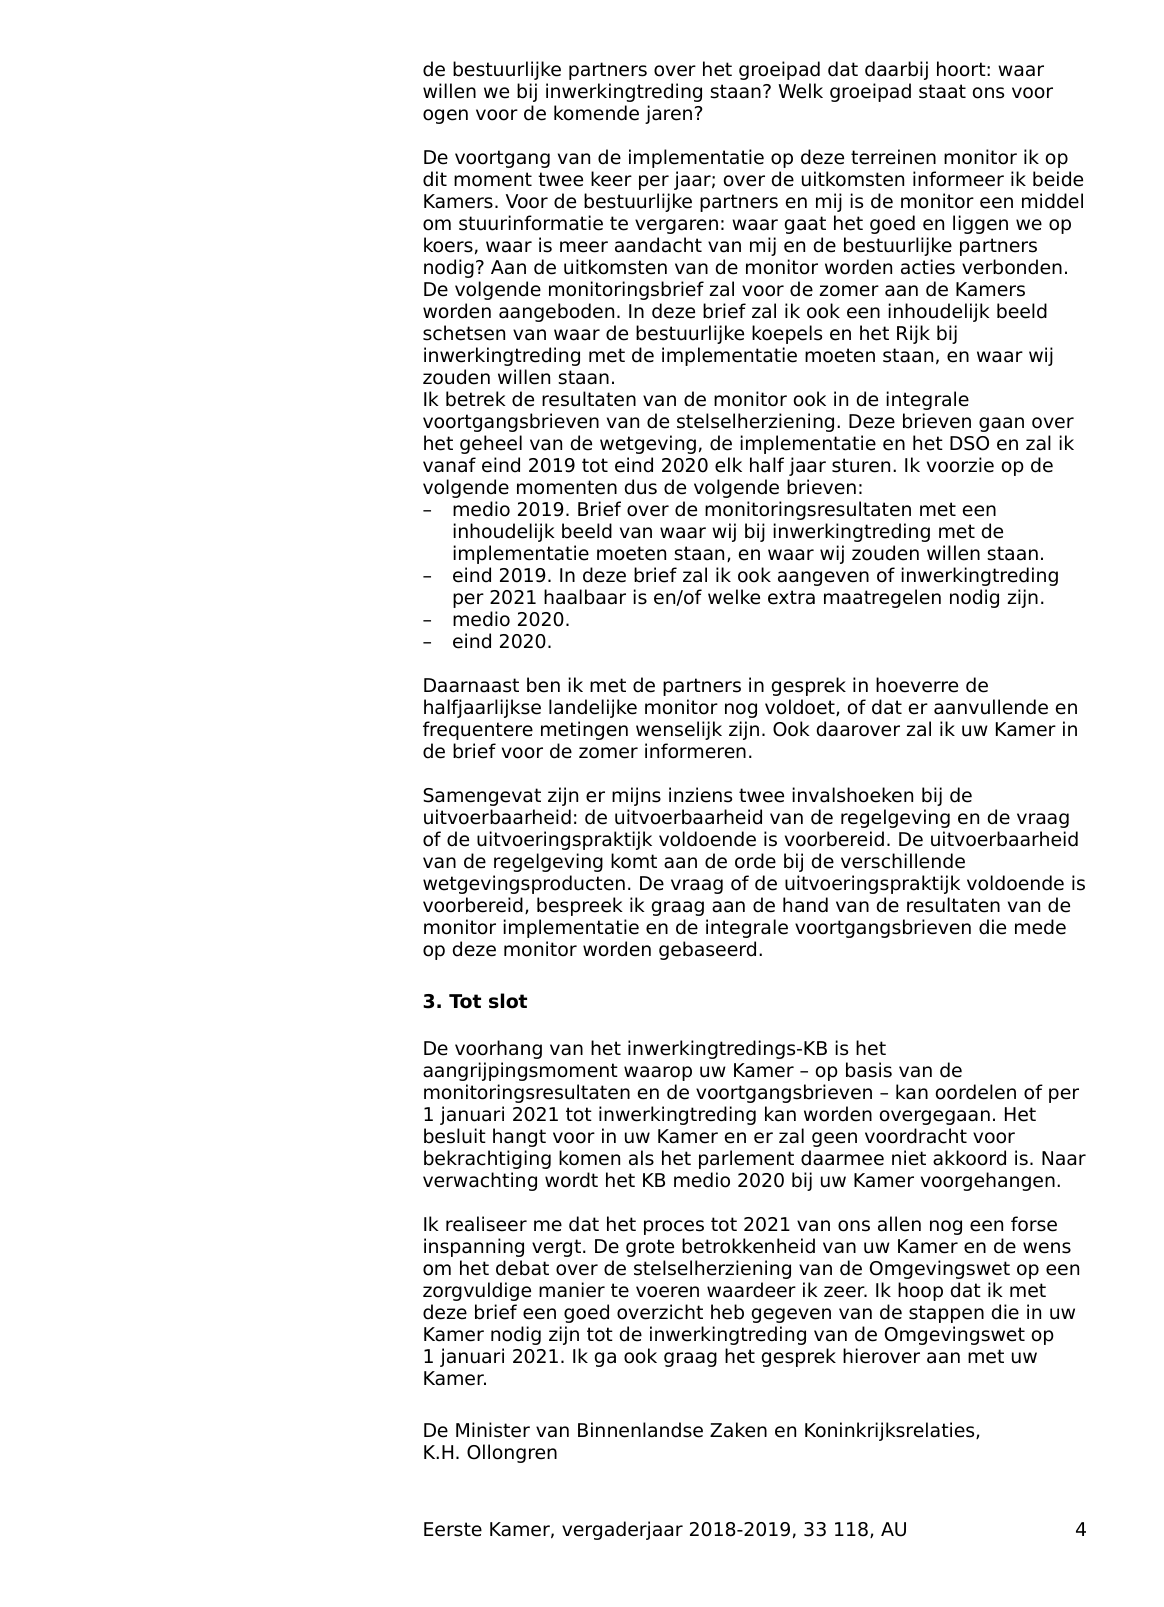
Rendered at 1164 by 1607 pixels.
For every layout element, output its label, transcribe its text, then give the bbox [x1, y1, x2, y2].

text – eind 2019. In deze brief zal ik ook aangeven of inwerkingtreding per 2021 haalbaar is en/of welke extra maatregelen nodig zijn. [422, 565, 1087, 609]
subtitle 3. Tot slot [422, 991, 1087, 1013]
text De Minister van Binnenlandse Zaken en Koninkrijksrelaties, K.H. Ollongren [422, 1420, 1087, 1464]
text De voortgang van de implementatie op deze terreinen monitor ik op dit moment twee keer per jaar; over de uitkomsten informeer ik beide Kamers. Voor de bestuurlijke partners en mij is de monitor een middel om stuurinformatie te vergaren: waar gaat het goed en liggen we op koers, waar is meer aandacht van mij en de bestuurlijke partners nodig? Aan de uitkomsten van de monitor worden acties verbonden. De volgende monitoringsbrief zal voor de zomer aan de Kamers worden aangeboden. In deze brief zal ik ook een inhoudelijk beeld schetsen van waar de bestuurlijke koepels en het Rijk bij inwerkingtreding met de implementatie moeten staan, en waar wij zouden willen staan. [422, 147, 1087, 389]
text De voorhang van het inwerkingtredings-KB is het aangrijpingsmoment waarop uw Kamer – op basis van de monitoringsresultaten en de voortgangsbrieven – kan oordelen of per 1 januari 2021 tot inwerkingtreding kan worden overgegaan. Het besluit hangt voor in uw Kamer en er zal geen voordracht voor bekrachtiging komen als het parlement daarmee niet akkoord is. Naar verwachting wordt het KB medio 2020 bij uw Kamer voorgehangen. [422, 1038, 1087, 1192]
text Ik betrek de resultaten van de monitor ook in de integrale voortgangsbrieven van de stelselherziening. Deze brieven gaan over het geheel van de wetgeving, de implementatie en het DSO en zal ik vanaf eind 2019 tot eind 2020 elk half jaar sturen. Ik voorzie op de volgende momenten dus de volgende brieven: [422, 389, 1087, 499]
text Daarnaast ben ik met de partners in gesprek in hoeverre de halfjaarlijkse landelijke monitor nog voldoet, of dat er aanvullende en frequentere metingen wenselijk zijn. Ook daarover zal ik uw Kamer in de brief voor de zomer informeren. [422, 675, 1087, 763]
text de bestuurlijke partners over het groeipad dat daarbij hoort: waar willen we bij inwerkingtreding staan? Welk groeipad staat ons voor ogen voor de komende jaren? [422, 59, 1087, 125]
text – eind 2020. [422, 631, 1087, 653]
text – medio 2019. Brief over de monitoringsresultaten met een inhoudelijk beeld van waar wij bij inwerkingtreding met de implementatie moeten staan, en waar wij zouden willen staan. [422, 499, 1087, 565]
text Samengevat zijn er mijns inziens twee invalshoeken bij de uitvoerbaarheid: de uitvoerbaarheid van de regelgeving en de vraag of de uitvoeringspraktijk voldoende is voorbereid. De uitvoerbaarheid van de regelgeving komt aan de orde bij de verschillende wetgevingsproducten. De vraag of de uitvoeringspraktijk voldoende is voorbereid, bespreek ik graag aan de hand van de resultaten van de monitor implementatie en de integrale voortgangsbrieven die mede op deze monitor worden gebaseerd. [422, 785, 1087, 961]
text – medio 2020. [422, 609, 1087, 631]
text Ik realiseer me dat het proces tot 2021 van ons allen nog een forse inspanning vergt. De grote betrokkenheid van uw Kamer en de wens om het debat over de stelselherziening van de Omgevingswet op een zorgvuldige manier te voeren waardeer ik zeer. Ik hoop dat ik met deze brief een goed overzicht heb gegeven van de stappen die in uw Kamer nodig zijn tot de inwerkingtreding van de Omgevingswet op 1 januari 2021. Ik ga ook graag het gesprek hierover aan met uw Kamer. [422, 1214, 1087, 1390]
